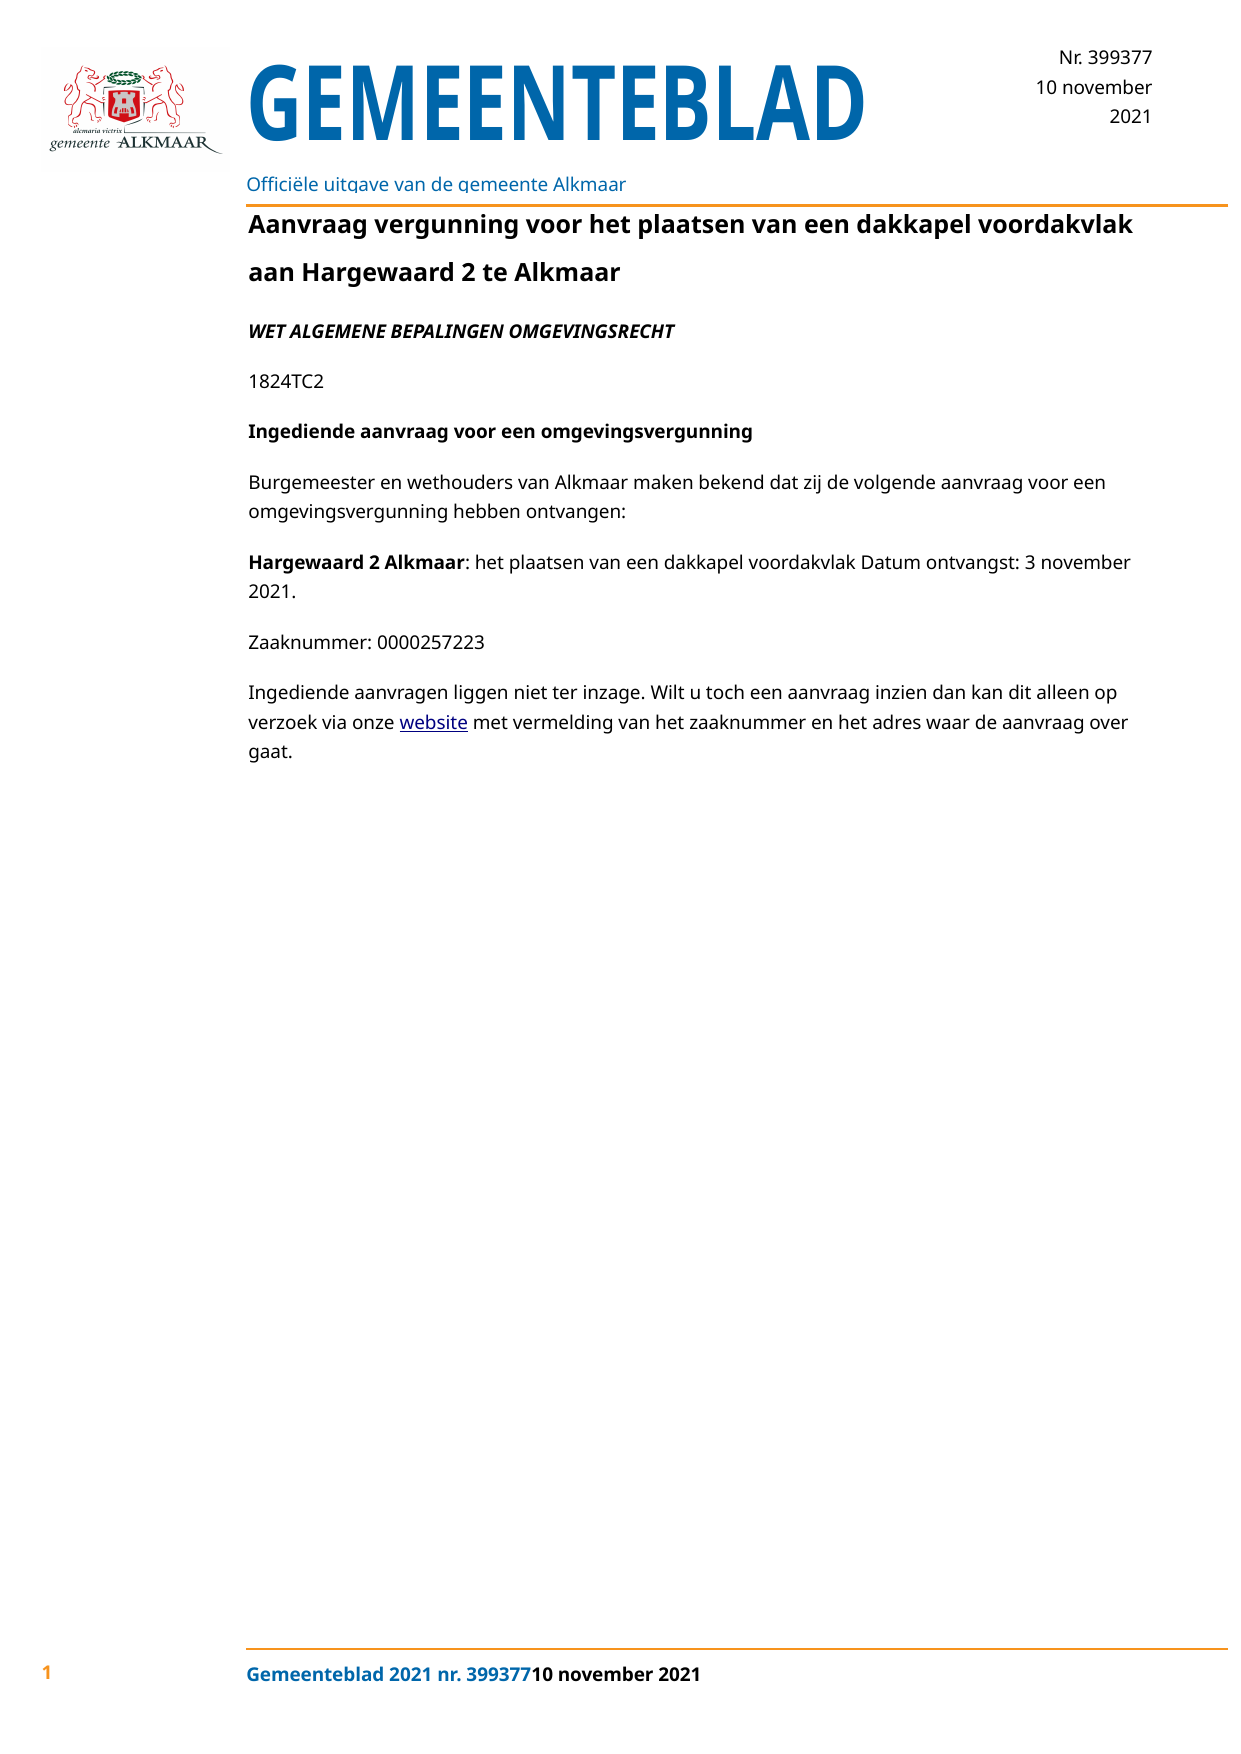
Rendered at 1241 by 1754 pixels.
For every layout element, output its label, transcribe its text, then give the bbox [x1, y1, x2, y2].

picture [41, 47, 231, 172]
text Zaaknummer: 0000257223 [248, 629, 1152, 655]
text WET ALGEMENE BEPALINGEN OMGEVINGSRECHT [248, 318, 1152, 344]
text Burgemeester en wethouders van Alkmaar maken bekend dat zij de volgende aanvraag voor een omgevingsvergunning hebben ontvangen: [248, 469, 1152, 524]
text Ingediende aanvraag voor een omgevingsvergunning [248, 419, 1152, 444]
text Ingediende aanvragen liggen niet ter inzage. Wilt u toch een aanvraag inzien dan kan dit alleen op verzoek via onze website met vermelding van het zaaknummer en het adres waar de aanvraag over gaat. [248, 679, 1152, 764]
text 1824TC2 [248, 368, 1152, 394]
text Aanvraag vergunning voor het plaatsen van een dakkapel voordakvlak aan Hargewaard 2 te Alkmaar [248, 207, 1152, 288]
text Hargewaard 2 Alkmaar: het plaatsen van een dakkapel voordakvlak Datum ontvangst: 3 november 2021. [248, 549, 1152, 604]
